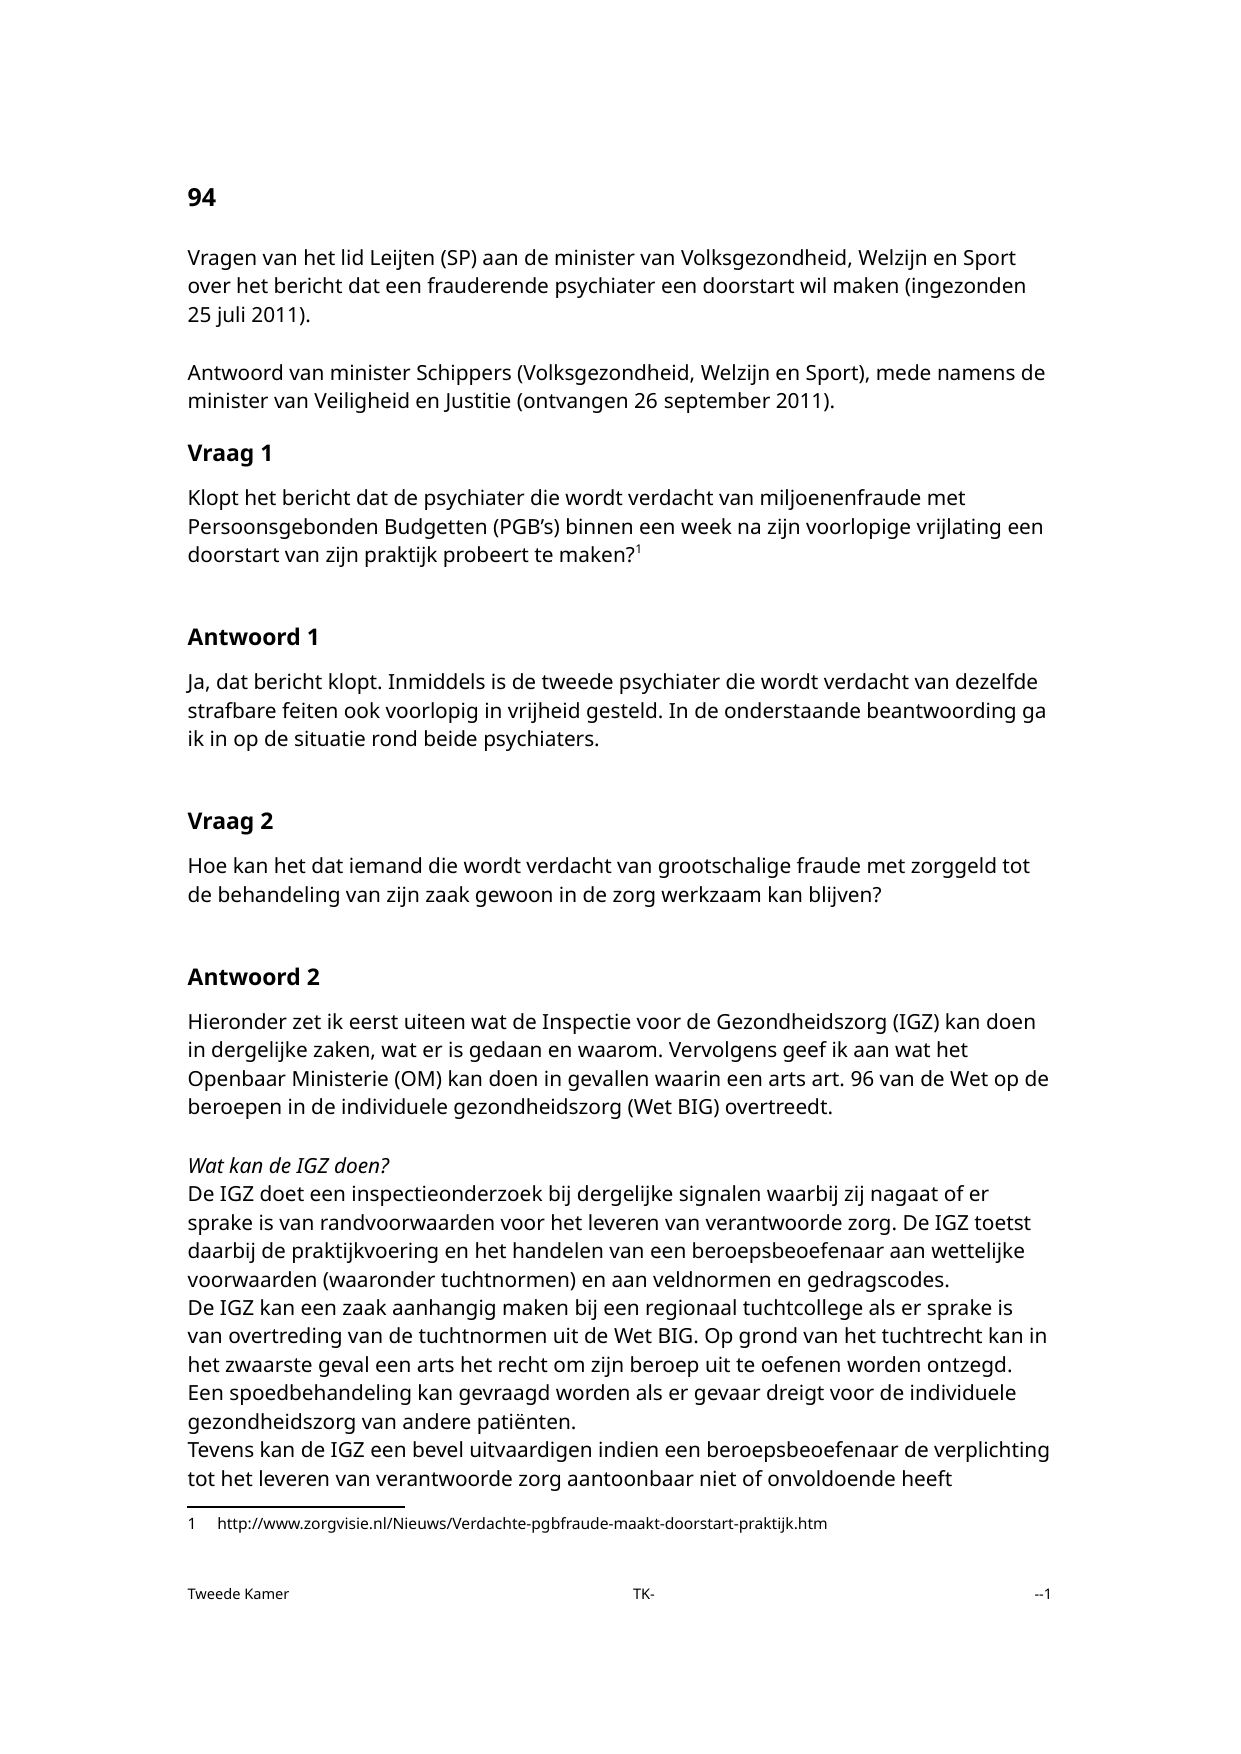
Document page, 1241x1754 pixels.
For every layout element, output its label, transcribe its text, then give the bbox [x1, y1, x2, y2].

text 94 [187, 179, 1053, 213]
text Ja, dat bericht klopt. Inmiddels is de tweede psychiater die wordt verdacht van dezelfde strafbare feiten ook voorlopig in vrijheid gesteld. In de onderstaande beantwoording ga ik in op de situatie rond beide psychiaters. [187, 667, 1053, 753]
text http://www.zorgvisie.nl/Nieuws/Verdachte-pgbfraude-maakt-doorstart-praktijk.htm [187, 1506, 1053, 1534]
text Wat kan de IGZ doen? [187, 1151, 1053, 1179]
subtitle Antwoord 1 [187, 621, 1053, 652]
text De IGZ doet een inspectieonderzoek bij dergelijke signalen waarbij zij nagaat of er sprake is van randvoorwaarden voor het leveren van verantwoorde zorg. De IGZ toetst daarbij de praktijkvoering en het handelen van een beroepsbeoefenaar aan wettelijke voorwaarden (waaronder tuchtnormen) en aan veldnormen en gedragscodes. [187, 1179, 1053, 1293]
text Tevens kan de IGZ een bevel uitvaardigen indien een beroepsbeoefenaar de verplichting tot het leveren van verantwoorde zorg aantoonbaar niet of onvoldoende heeft [187, 1435, 1053, 1492]
text Hoe kan het dat iemand die wordt verdacht van grootschalige fraude met zorggeld tot de behandeling van zijn zaak gewoon in de zorg werkzaam kan blijven? [187, 852, 1053, 908]
subtitle Antwoord 2 [187, 961, 1053, 992]
text Klopt het bericht dat de psychiater die wordt verdacht van miljoenenfraude met Persoonsgebonden Budgetten (PGB’s) binnen een week na zijn voorlopige vrijlating een doorstart van zijn praktijk probeert te maken? [187, 483, 1053, 569]
text Vragen van het lid Leijten (SP) aan de minister van Volksgezondheid, Welzijn en Sport over het bericht dat een frauderende psychiater een doorstart wil maken (ingezonden 25 juli 2011). [187, 243, 1053, 328]
text Hieronder zet ik eerst uiteen wat de Inspectie voor de Gezondheidszorg (IGZ) kan doen in dergelijke zaken, wat er is gedaan en waarom. Vervolgens geef ik aan wat het Openbaar Ministerie (OM) kan doen in gevallen waarin een arts art. 96 van de Wet op de beroepen in de individuele gezondheidszorg (Wet BIG) overtreedt. [187, 1007, 1053, 1121]
text De IGZ kan een zaak aanhangig maken bij een regionaal tuchtcollege als er sprake is van overtreding van de tuchtnormen uit de Wet BIG. Op grond van het tuchtrecht kan in het zwaarste geval een arts het recht om zijn beroep uit te oefenen worden ontzegd. Een spoedbehandeling kan gevraagd worden als er gevaar dreigt voor de individuele gezondheidszorg van andere patiënten. [187, 1293, 1053, 1435]
subtitle Vraag 2 [187, 805, 1053, 837]
text Antwoord van minister Schippers (Volksgezondheid, Welzijn en Sport), mede namens de minister van Veiligheid en Justitie (ontvangen 26 september 2011). [187, 358, 1053, 415]
subtitle Vraag 1 [187, 437, 1053, 468]
